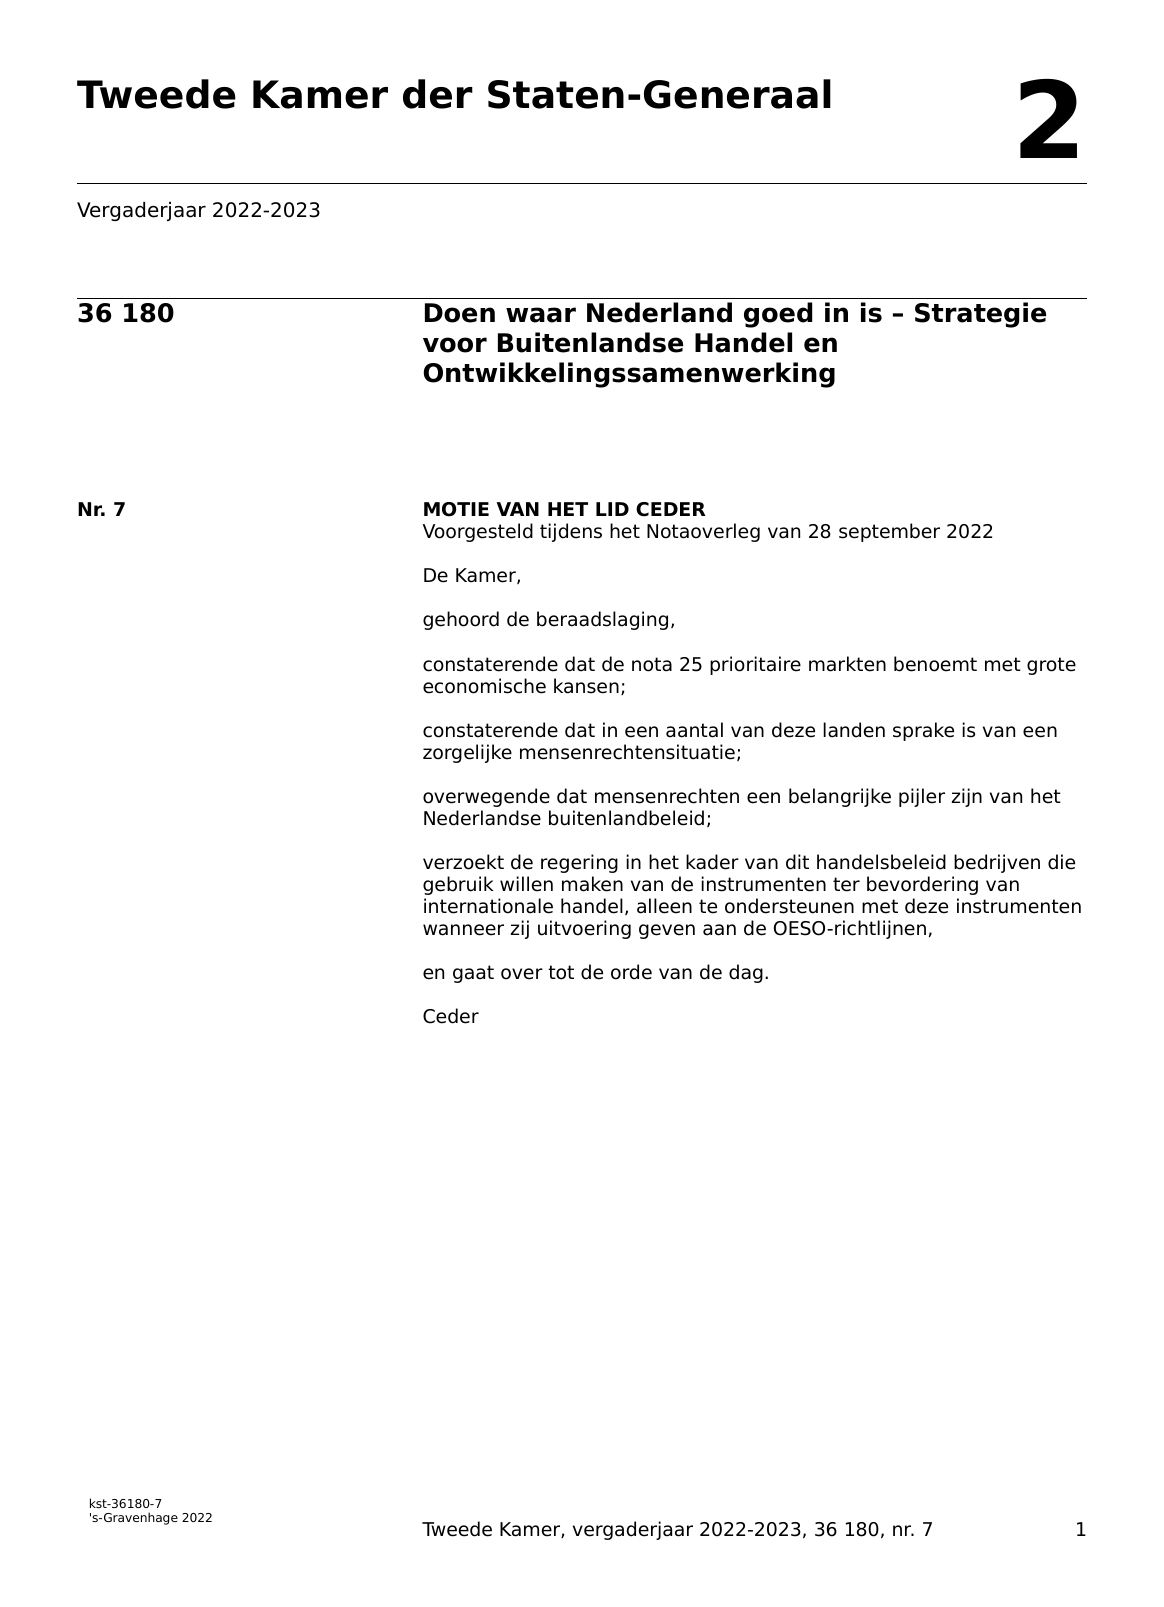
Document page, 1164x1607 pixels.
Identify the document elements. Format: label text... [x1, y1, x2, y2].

subtitle Nr. 7 MOTIE VAN HET LID CEDER [77, 499, 1087, 521]
text gehoord de beraadslaging, [422, 609, 1087, 631]
table_header Tweede Kamer der Staten-Generaal [77, 59, 886, 183]
text verzoekt de regering in het kader van dit handelsbeleid bedrijven die gebruik willen maken van de instrumenten ter bevordering van internationale handel, alleen te ondersteunen met deze instrumenten wanneer zij uitvoering geven aan de OESO-richtlijnen, [422, 852, 1087, 940]
subtitle 36 180 Doen waar Nederland goed in is – Strategie voor Buitenlandse Handel en Ontwikkelingssamenwerking [77, 299, 1087, 388]
text constaterende dat de nota 25 prioritaire markten benoemt met grote economische kansen; [422, 653, 1087, 697]
text en gaat over tot de orde van de dag. [422, 962, 1087, 984]
table_header 2 [886, 59, 1087, 183]
text Ceder [422, 1006, 1087, 1028]
text De Kamer, [422, 565, 1087, 587]
table_cell Vergaderjaar 2022-2023 [77, 184, 1087, 298]
text overwegende dat mensenrechten een belangrijke pijler zijn van het Nederlandse buitenlandbeleid; [422, 786, 1087, 830]
text Voorgesteld tijdens het Notaoverleg van 28 september 2022 [422, 521, 1087, 543]
text constaterende dat in een aantal van deze landen sprake is van een zorgelijke mensenrechtensituatie; [422, 720, 1087, 764]
text kst-36180-7 [88, 1497, 323, 1511]
text 's-Gravenhage 2022 [88, 1511, 323, 1525]
